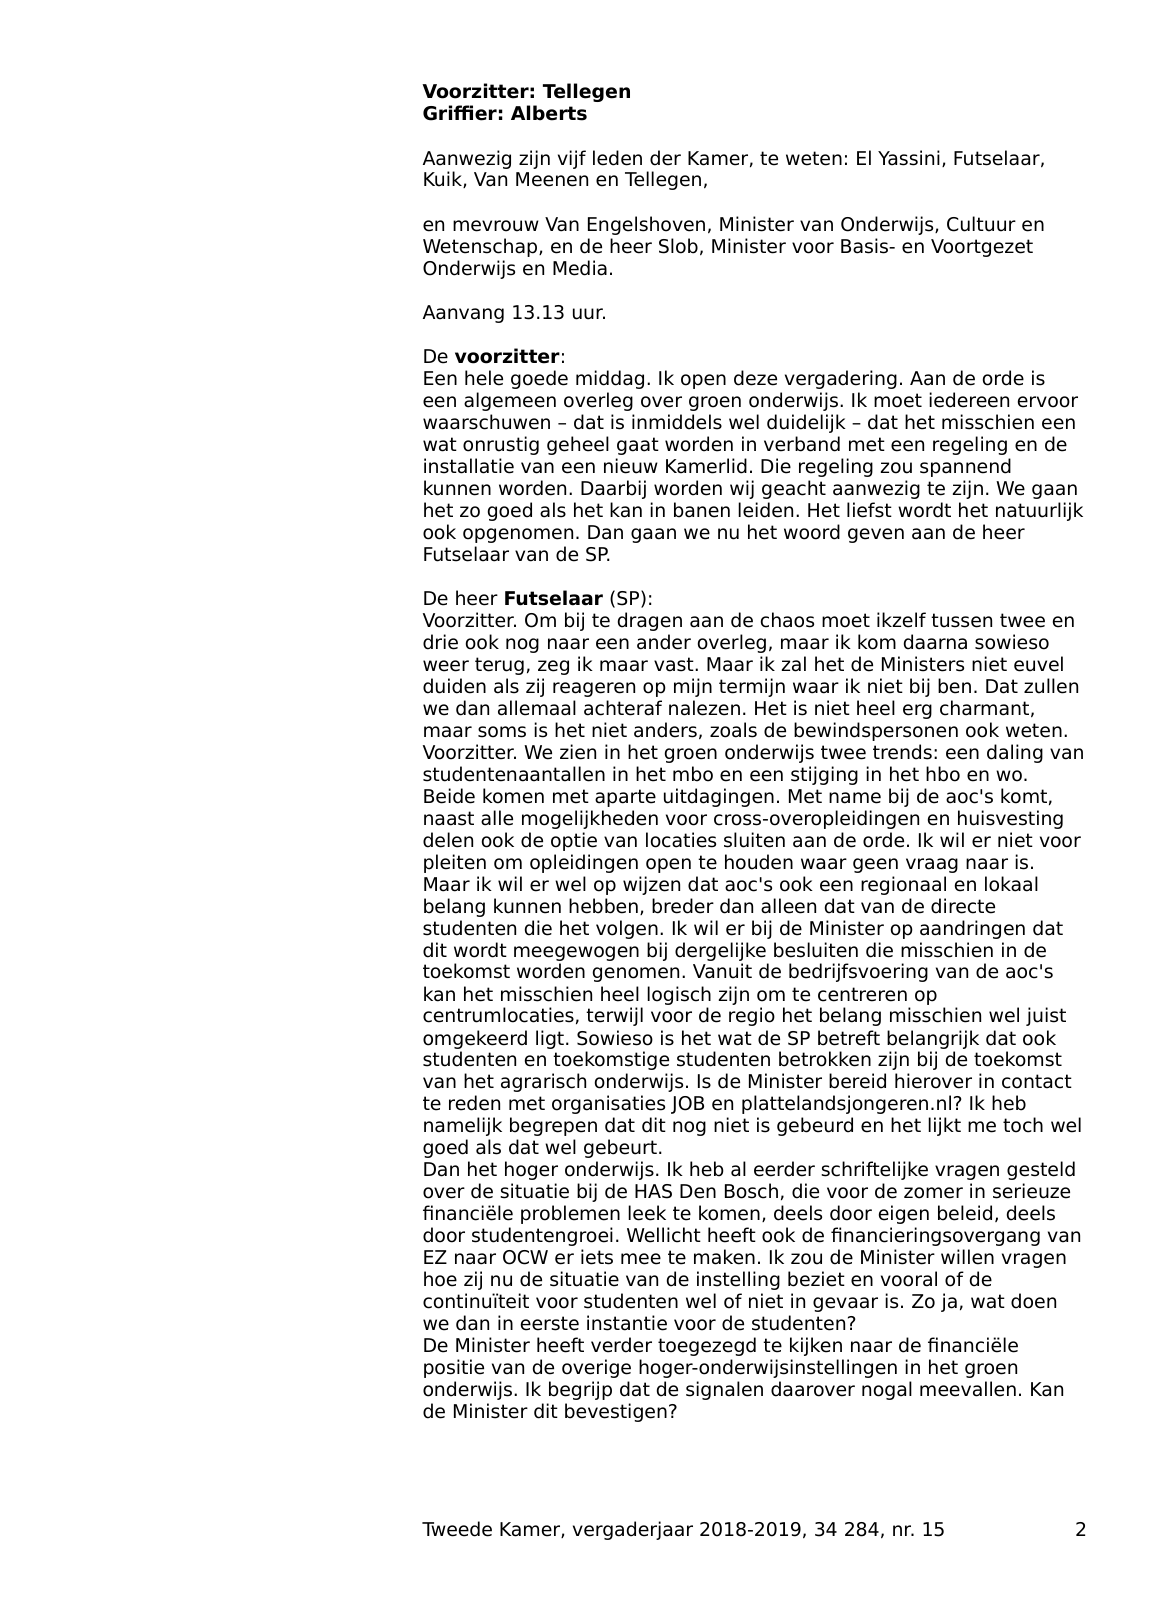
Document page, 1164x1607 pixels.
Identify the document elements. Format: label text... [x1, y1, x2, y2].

text De heer Futselaar (SP): [422, 588, 1087, 610]
text Voorzitter: Tellegen [422, 81, 1087, 103]
text Aanwezig zijn vijf leden der Kamer, te weten: El Yassini, Futselaar, Kuik, Van Meenen en Tellegen, [422, 147, 1087, 191]
text Voorzitter. Om bij te dragen aan de chaos moet ikzelf tussen twee en drie ook nog naar een ander overleg, maar ik kom daarna sowieso weer terug, zeg ik maar vast. Maar ik zal het de Ministers niet euvel duiden als zij reageren op mijn termijn waar ik niet bij ben. Dat zullen we dan allemaal achteraf nalezen. Het is niet heel erg charmant, maar soms is het niet anders, zoals de bewindspersonen ook weten. [422, 610, 1087, 742]
text De Minister heeft verder toegezegd te kijken naar de financiële positie van de overige hoger-onderwijsinstellingen in het groen onderwijs. Ik begrijp dat de signalen daarover nogal meevallen. Kan de Minister dit bevestigen? [422, 1335, 1087, 1423]
text Een hele goede middag. Ik open deze vergadering. Aan de orde is een algemeen overleg over groen onderwijs. Ik moet iedereen ervoor waarschuwen – dat is inmiddels wel duidelijk – dat het misschien een wat onrustig geheel gaat worden in verband met een regeling en de installatie van een nieuw Kamerlid. Die regeling zou spannend kunnen worden. Daarbij worden wij geacht aanwezig te zijn. We gaan het zo goed als het kan in banen leiden. Het liefst wordt het natuurlijk ook opgenomen. Dan gaan we nu het woord geven aan de heer Futselaar van de SP. [422, 368, 1087, 566]
text Voorzitter. We zien in het groen onderwijs twee trends: een daling van studentenaantallen in het mbo en een stijging in het hbo en wo. Beide komen met aparte uitdagingen. Met name bij de aoc's komt, naast alle mogelijkheden voor cross-overopleidingen en huisvesting delen ook de optie van locaties sluiten aan de orde. Ik wil er niet voor pleiten om opleidingen open te houden waar geen vraag naar is. Maar ik wil er wel op wijzen dat aoc's ook een regionaal en lokaal belang kunnen hebben, breder dan alleen dat van de directe studenten die het volgen. Ik wil er bij de Minister op aandringen dat dit wordt meegewogen bij dergelijke besluiten die misschien in de toekomst worden genomen. Vanuit de bedrijfsvoering van de aoc's kan het misschien heel logisch zijn om te centreren op centrumlocaties, terwijl voor de regio het belang misschien wel juist omgekeerd ligt. Sowieso is het wat de SP betreft belangrijk dat ook studenten en toekomstige studenten betrokken zijn bij de toekomst van het agrarisch onderwijs. Is de Minister bereid hierover in contact te reden met organisaties JOB en plattelandsjongeren.nl? Ik heb namelijk begrepen dat dit nog niet is gebeurd en het lijkt me toch wel goed als dat wel gebeurt. [422, 742, 1087, 1159]
text De voorzitter: [422, 346, 1087, 368]
text en mevrouw Van Engelshoven, Minister van Onderwijs, Cultuur en Wetenschap, en de heer Slob, Minister voor Basis- en Voortgezet Onderwijs en Media. [422, 213, 1087, 279]
text Dan het hoger onderwijs. Ik heb al eerder schriftelijke vragen gesteld over de situatie bij de HAS Den Bosch, die voor de zomer in serieuze financiële problemen leek te komen, deels door eigen beleid, deels door studentengroei. Wellicht heeft ook de financieringsovergang van EZ naar OCW er iets mee te maken. Ik zou de Minister willen vragen hoe zij nu de situatie van de instelling beziet en vooral of de continuïteit voor studenten wel of niet in gevaar is. Zo ja, wat doen we dan in eerste instantie voor de studenten? [422, 1159, 1087, 1335]
text Aanvang 13.13 uur. [422, 302, 1087, 324]
text Griffier: Alberts [422, 103, 1087, 125]
